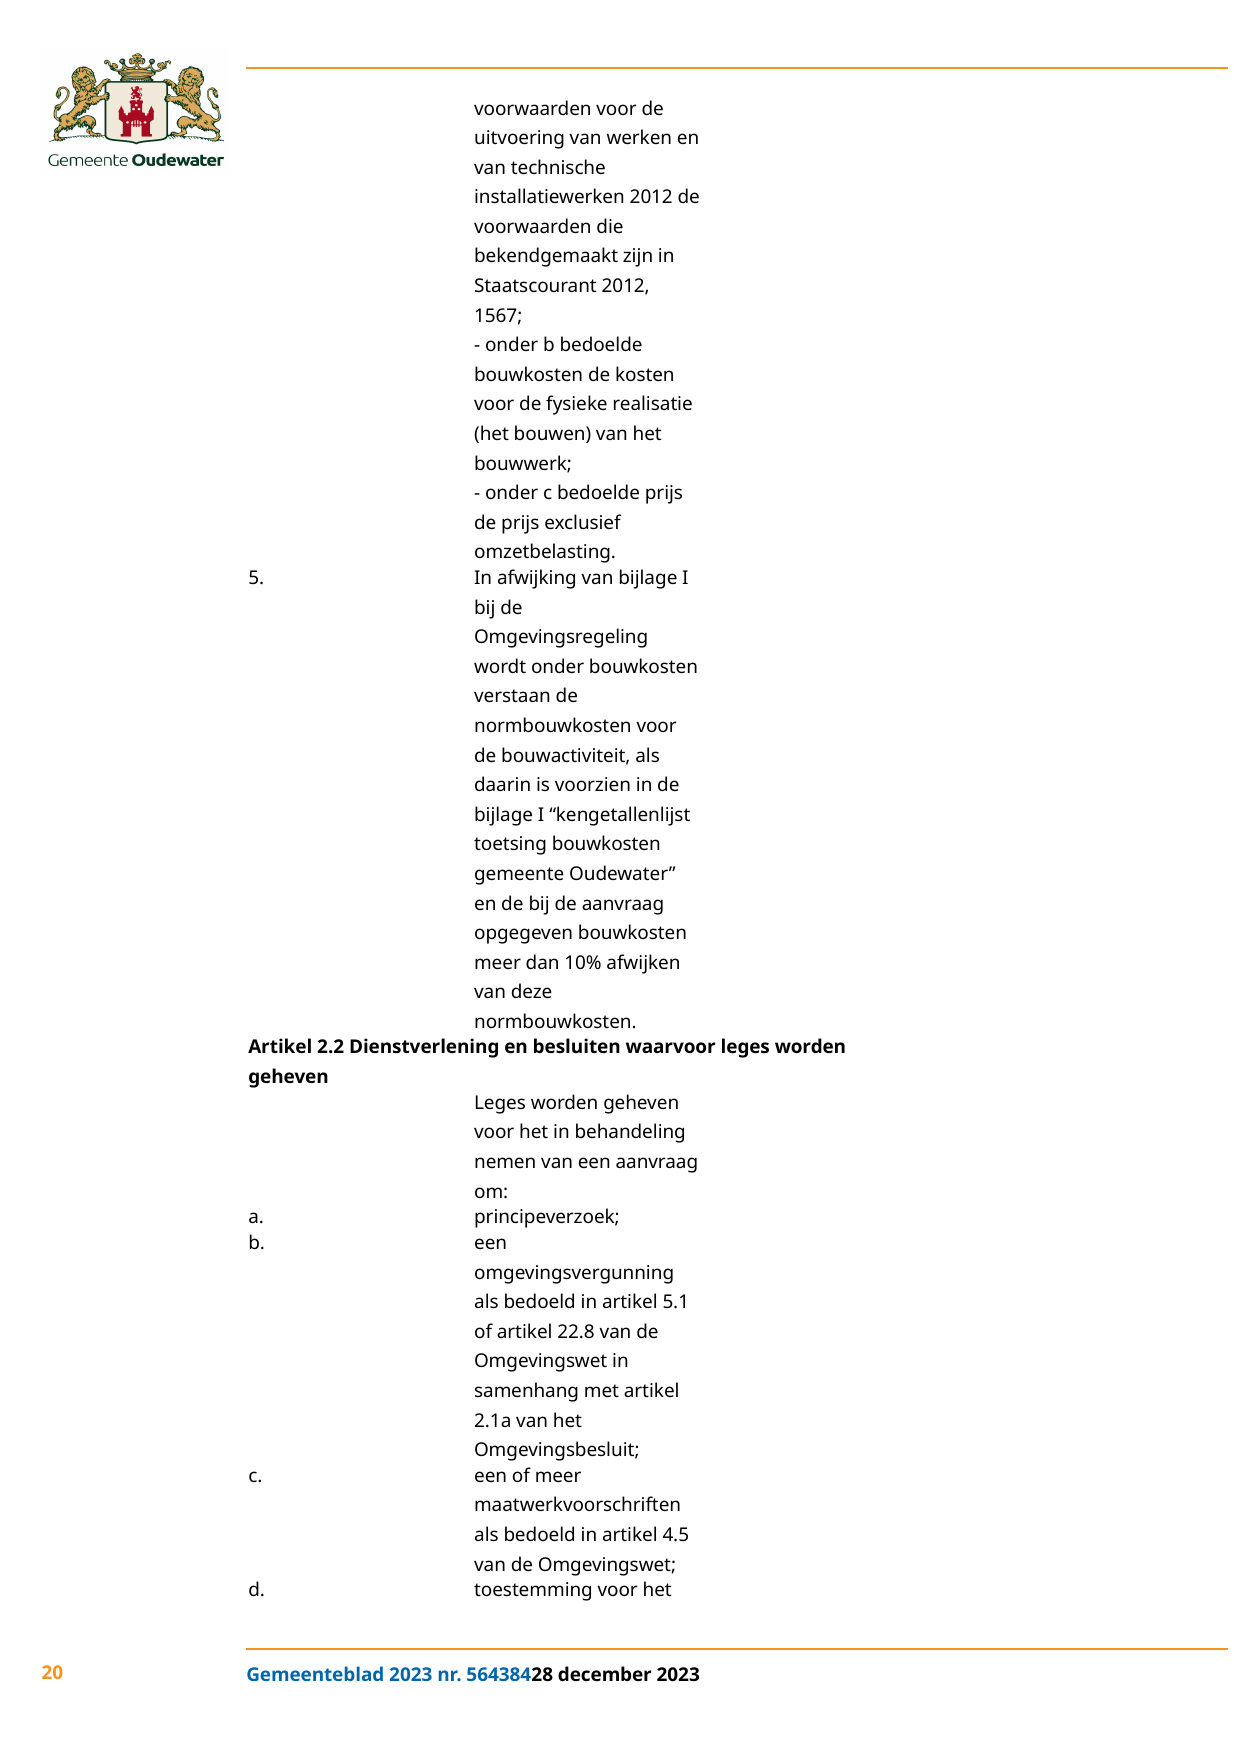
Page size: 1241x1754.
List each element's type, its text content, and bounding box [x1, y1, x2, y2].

table_cell [926, 564, 1152, 1034]
table_cell In afwijking van bijlage I bij de Omgevingsregeling wordt onder bouwkosten verstaan de normbouwkosten voor de bouwactiviteit, als daarin is voorzien in de bijlage I “kengetallenlijst toetsing bouwkosten gemeente Oudewater” en de bij de aanvraag opgegeven bouwkosten meer dan 10% afwijken van deze normbouwkosten. [474, 564, 700, 1034]
table_cell a. [248, 1204, 474, 1229]
table_cell 5. [248, 564, 474, 1034]
table_cell [700, 1204, 926, 1229]
table_cell [248, 1089, 474, 1203]
table_cell [926, 95, 1152, 564]
table_cell c. [248, 1462, 474, 1577]
table_cell principeverzoek; [474, 1204, 700, 1229]
table_cell voorwaarden voor de uitvoering van werken en van technische installatiewerken 2012 de voorwaarden die bekendgemaakt zijn in Staatscourant 2012, 1567; - onder b bedoelde bouwkosten de kosten voor de fysieke realisatie (het bouwen) van het bouwwerk; - onder c bedoelde prijs de prijs exclusief omzetbelasting. [474, 95, 700, 564]
table_cell Artikel 2.2 Dienstverlening en besluiten waarvoor leges worden geheven [248, 1034, 926, 1089]
table_cell een of meer maatwerkvoorschriften als bedoeld in artikel 4.5 van de Omgevingswet; [474, 1462, 700, 1577]
table_cell toestemming voor het [474, 1577, 700, 1602]
table_cell b. [248, 1229, 474, 1462]
table_cell [700, 1229, 926, 1462]
table_cell een omgevingsvergunning als bedoeld in artikel 5.1 of artikel 22.8 van de Omgevingswet in samenhang met artikel 2.1a van het Omgevingsbesluit; [474, 1229, 700, 1462]
table_cell [248, 95, 474, 564]
table_cell [700, 564, 926, 1034]
picture [41, 47, 231, 172]
table_cell [926, 1229, 1152, 1462]
table_cell [700, 1089, 926, 1203]
table_cell [926, 1034, 1152, 1089]
table_cell d. [248, 1577, 474, 1602]
table_cell [926, 1462, 1152, 1577]
table_cell [700, 1577, 926, 1602]
table_cell [926, 1577, 1152, 1602]
table_cell [700, 1462, 926, 1577]
table_cell [926, 1089, 1152, 1203]
table_cell [700, 95, 926, 564]
table_cell Leges worden geheven voor het in behandeling nemen van een aanvraag om: [474, 1089, 700, 1203]
table_cell [926, 1204, 1152, 1229]
